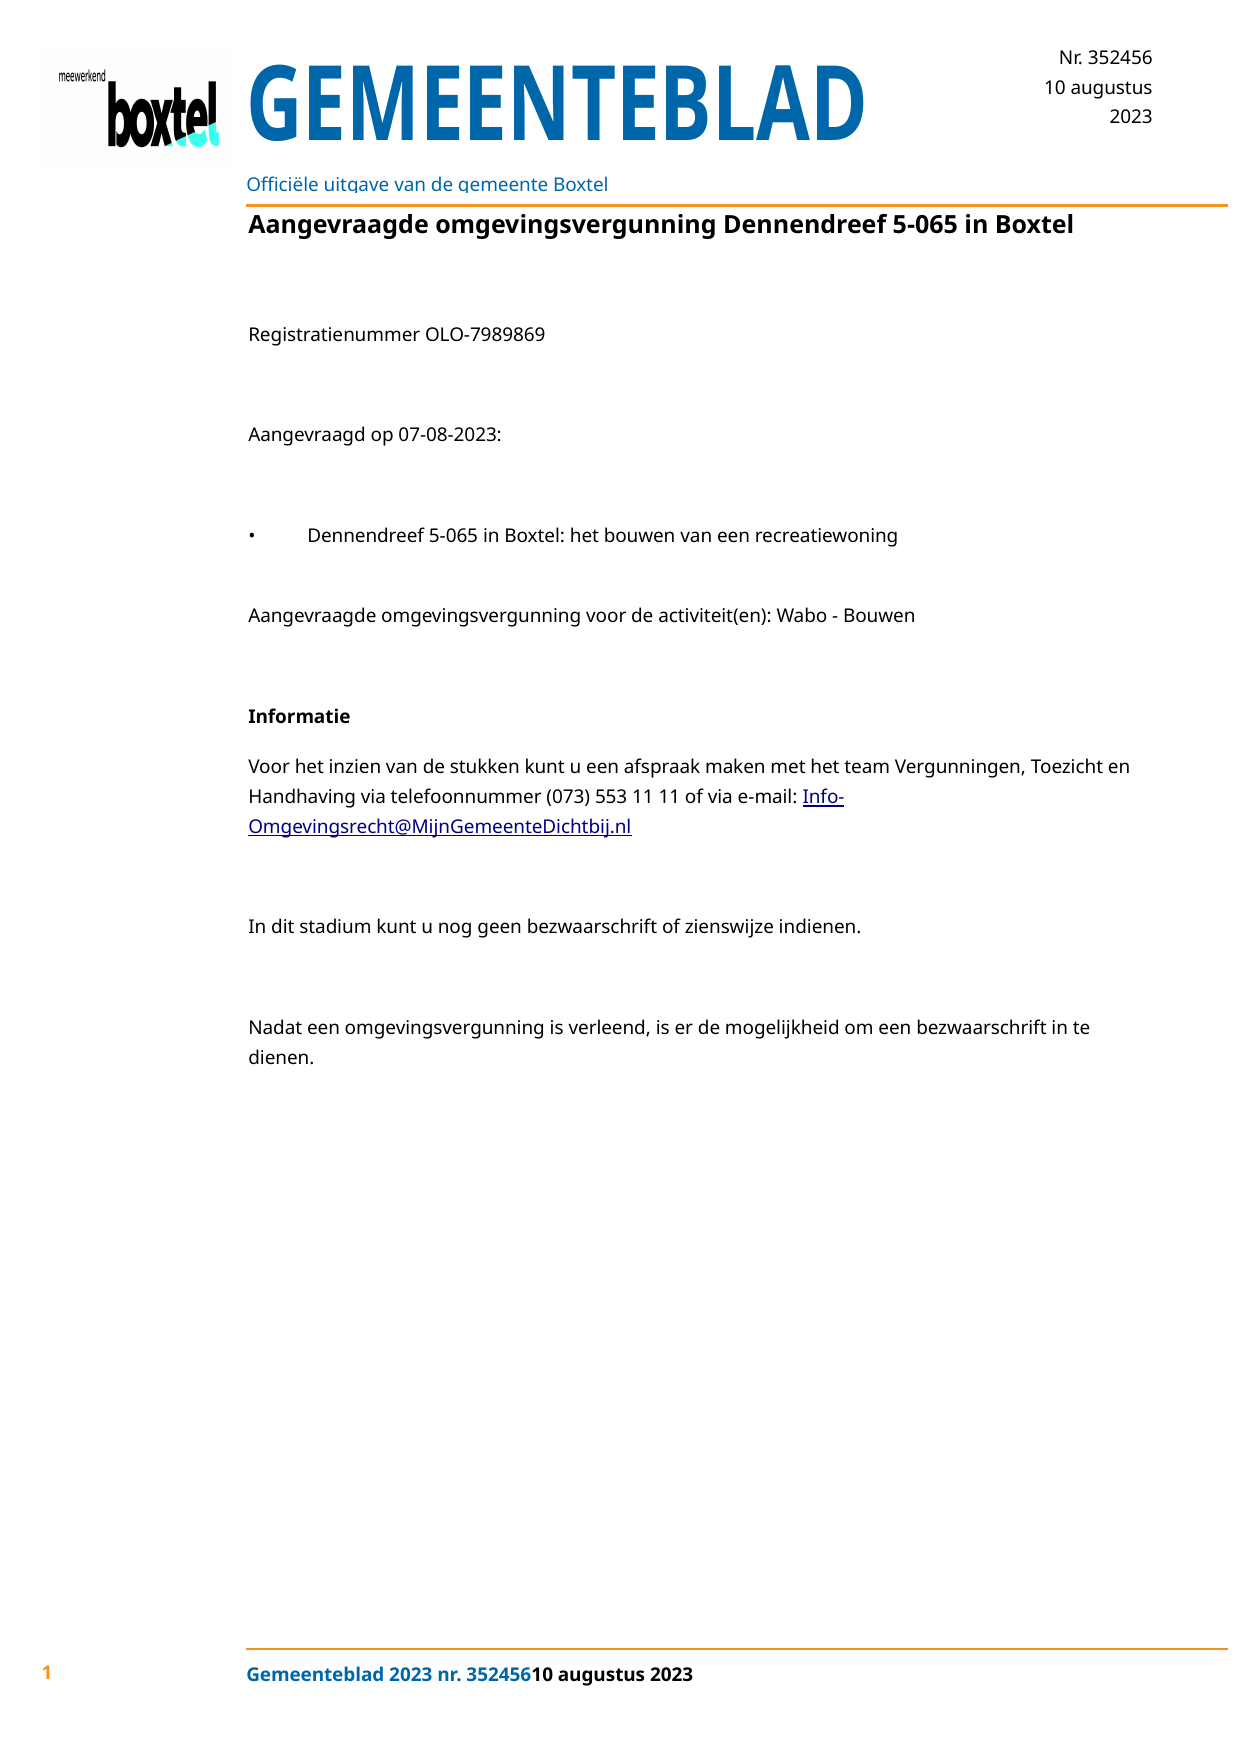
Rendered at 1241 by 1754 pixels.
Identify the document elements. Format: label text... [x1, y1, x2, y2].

text Nadat een omgevingsvergunning is verleend, is er de mogelijkheid om een bezwaarschrift in te dienen. [248, 1014, 1152, 1070]
text Aangevraagde omgevingsvergunning voor de activiteit(en): Wabo - Bouwen [248, 602, 1152, 628]
text Aangevraagd op 07-08-2023: [248, 422, 1152, 447]
text Aangevraagde omgevingsvergunning Dennendreef 5-065 in Boxtel [248, 207, 1152, 241]
picture [41, 47, 231, 172]
text In dit stadium kunt u nog geen bezwaarschrift of zienswijze indienen. [248, 914, 1152, 939]
text Registratienummer OLO-7989869 [248, 321, 1152, 346]
list Dennendreef 5-065 in Boxtel: het bouwen van een recreatiewoning [248, 522, 1152, 548]
text Informatie [248, 703, 1152, 729]
text Voor het inzien van de stukken kunt u een afspraak maken met het team Vergunningen, Toezicht en Handhaving via telefoonnummer (073) 553 11 11 of via e-mail: Info-Omgevingsrecht@MijnGemeenteDichtbij.nl [248, 754, 1152, 838]
